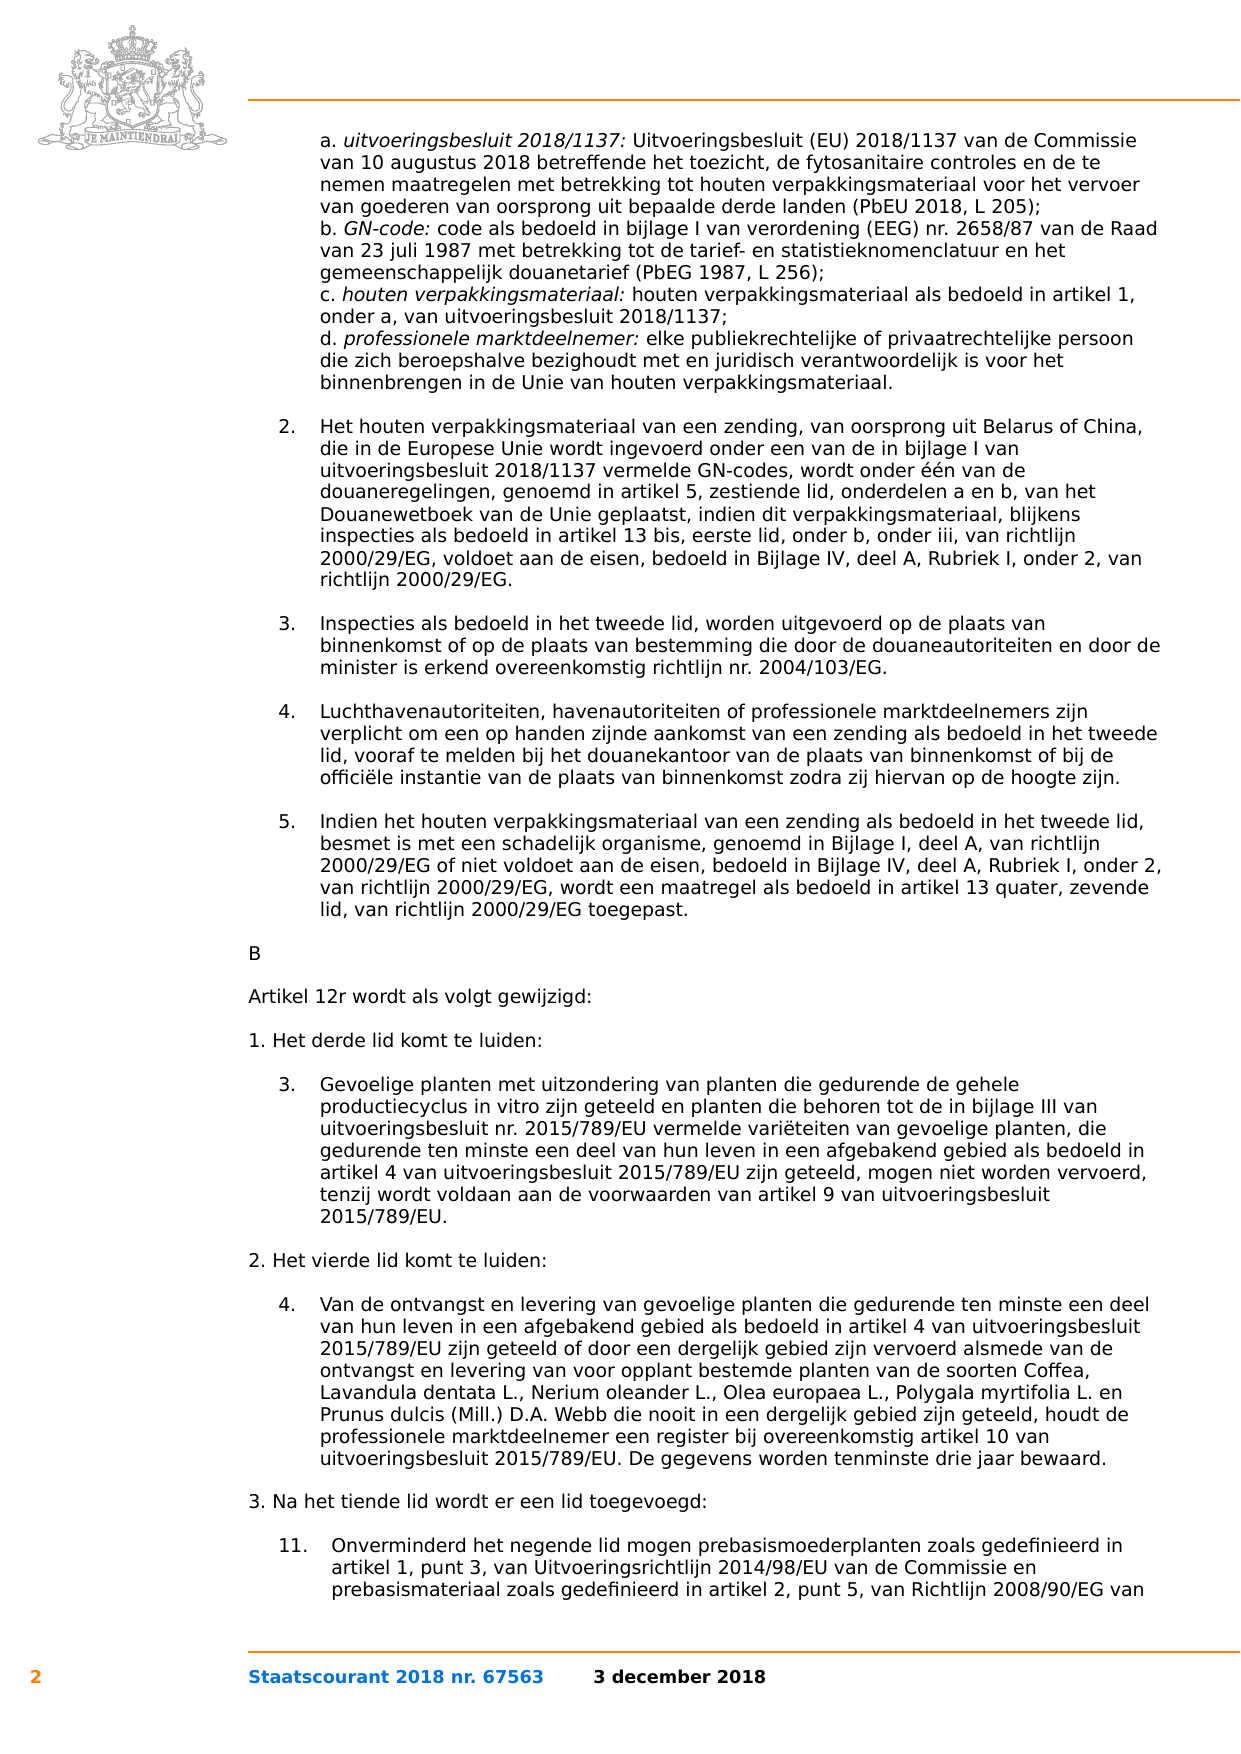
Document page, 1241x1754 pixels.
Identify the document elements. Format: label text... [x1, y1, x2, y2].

text 3. Gevoelige planten met uitzondering van planten die gedurende de gehele productiecyclus in vitro zijn geteeld en planten die behoren tot de in bijlage III van uitvoeringsbesluit nr. 2015/789/EU vermelde variëteiten van gevoelige planten, die gedurende ten minste een deel van hun leven in een afgebakend gebied als bedoeld in artikel 4 van uitvoeringsbesluit 2015/789/EU zijn geteeld, mogen niet worden vervoerd, tenzij wordt voldaan aan de voorwaarden van artikel 9 van uitvoeringsbesluit 2015/789/EU. [278, 1074, 1163, 1228]
text 5. Indien het houten verpakkingsmateriaal van een zending als bedoeld in het tweede lid, besmet is met een schadelijk organisme, genoemd in Bijlage I, deel A, van richtlijn 2000/29/EG of niet voldoet aan de eisen, bedoeld in Bijlage IV, deel A, Rubriek I, onder 2, van richtlijn 2000/29/EG, wordt een maatregel als bedoeld in artikel 13 quater, zevende lid, van richtlijn 2000/29/EG toegepast. [278, 811, 1163, 921]
text 4. Luchthavenautoriteiten, havenautoriteiten of professionele marktdeelnemers zijn verplicht om een op handen zijnde aankomst van een zending als bedoeld in het tweede lid, vooraf te melden bij het douanekantoor van de plaats van binnenkomst of bij de officiële instantie van de plaats van binnenkomst zodra zij hiervan op de hoogte zijn. [278, 701, 1163, 789]
text b. GN-code: code als bedoeld in bijlage I van verordening (EEG) nr. 2658/87 van de Raad van 23 juli 1987 met betrekking tot de tarief- en statistieknomenclatuur en het gemeenschappelijk douanetarief (PbEG 1987, L 256); [319, 218, 1163, 284]
text 11. Onverminderd het negende lid mogen prebasismoederplanten zoals gedefinieerd in artikel 1, punt 3, van Uitvoeringsrichtlijn 2014/98/EU van de Commissie en prebasismateriaal zoals gedefinieerd in artikel 2, punt 5, van Richtlijn 2008/90/EG van [278, 1535, 1163, 1601]
text Artikel 12r wordt als volgt gewijzigd: [248, 986, 1163, 1008]
text 1. Het derde lid komt te luiden: [248, 1030, 1163, 1052]
text 2. Het vierde lid komt te luiden: [248, 1250, 1163, 1272]
text d. professionele marktdeelnemer: elke publiekrechtelijke of privaatrechtelijke persoon die zich beroepshalve bezighoudt met en juridisch verantwoordelijk is voor het binnenbrengen in de Unie van houten verpakkingsmateriaal. [319, 328, 1163, 394]
text 2. Het houten verpakkingsmateriaal van een zending, van oorsprong uit Belarus of China, die in de Europese Unie wordt ingevoerd onder een van de in bijlage I van uitvoeringsbesluit 2018/1137 vermelde GN-codes, wordt onder één van de douaneregelingen, genoemd in artikel 5, zestiende lid, onderdelen a en b, van het Douanewetboek van de Unie geplaatst, indien dit verpakkingsmateriaal, blijkens inspecties als bedoeld in artikel 13 bis, eerste lid, onder b, onder iii, van richtlijn 2000/29/EG, voldoet aan de eisen, bedoeld in Bijlage IV, deel A, Rubriek I, onder 2, van richtlijn 2000/29/EG. [278, 416, 1163, 591]
text B [248, 943, 1163, 964]
text a. uitvoeringsbesluit 2018/1137: Uitvoeringsbesluit (EU) 2018/1137 van de Commissie van 10 augustus 2018 betreffende het toezicht, de fytosanitaire controles en de te nemen maatregelen met betrekking tot houten verpakkingsmateriaal voor het vervoer van goederen van oorsprong uit bepaalde derde landen (PbEU 2018, L 205); [319, 130, 1163, 218]
text c. houten verpakkingsmateriaal: houten verpakkingsmateriaal als bedoeld in artikel 1, onder a, van uitvoeringsbesluit 2018/1137; [319, 284, 1163, 328]
text 4. Van de ontvangst en levering van gevoelige planten die gedurende ten minste een deel van hun leven in een afgebakend gebied als bedoeld in artikel 4 van uitvoeringsbesluit 2015/789/EU zijn geteeld of door een dergelijk gebied zijn vervoerd alsmede van de ontvangst en levering van voor opplant bestemde planten van de soorten Coffea, Lavandula dentata L., Nerium oleander L., Olea europaea L., Polygala myrtifolia L. en Prunus dulcis (Mill.) D.A. Webb die nooit in een dergelijk gebied zijn geteeld, houdt de professionele marktdeelnemer een register bij overeenkomstig artikel 10 van uitvoeringsbesluit 2015/789/EU. De gegevens worden tenminste drie jaar bewaard. [278, 1294, 1163, 1469]
picture [38, 25, 227, 150]
text 3. Inspecties als bedoeld in het tweede lid, worden uitgevoerd op de plaats van binnenkomst of op de plaats van bestemming die door de douaneautoriteiten en door de minister is erkend overeenkomstig richtlijn nr. 2004/103/EG. [278, 613, 1163, 679]
text 3. Na het tiende lid wordt er een lid toegevoegd: [248, 1491, 1163, 1513]
